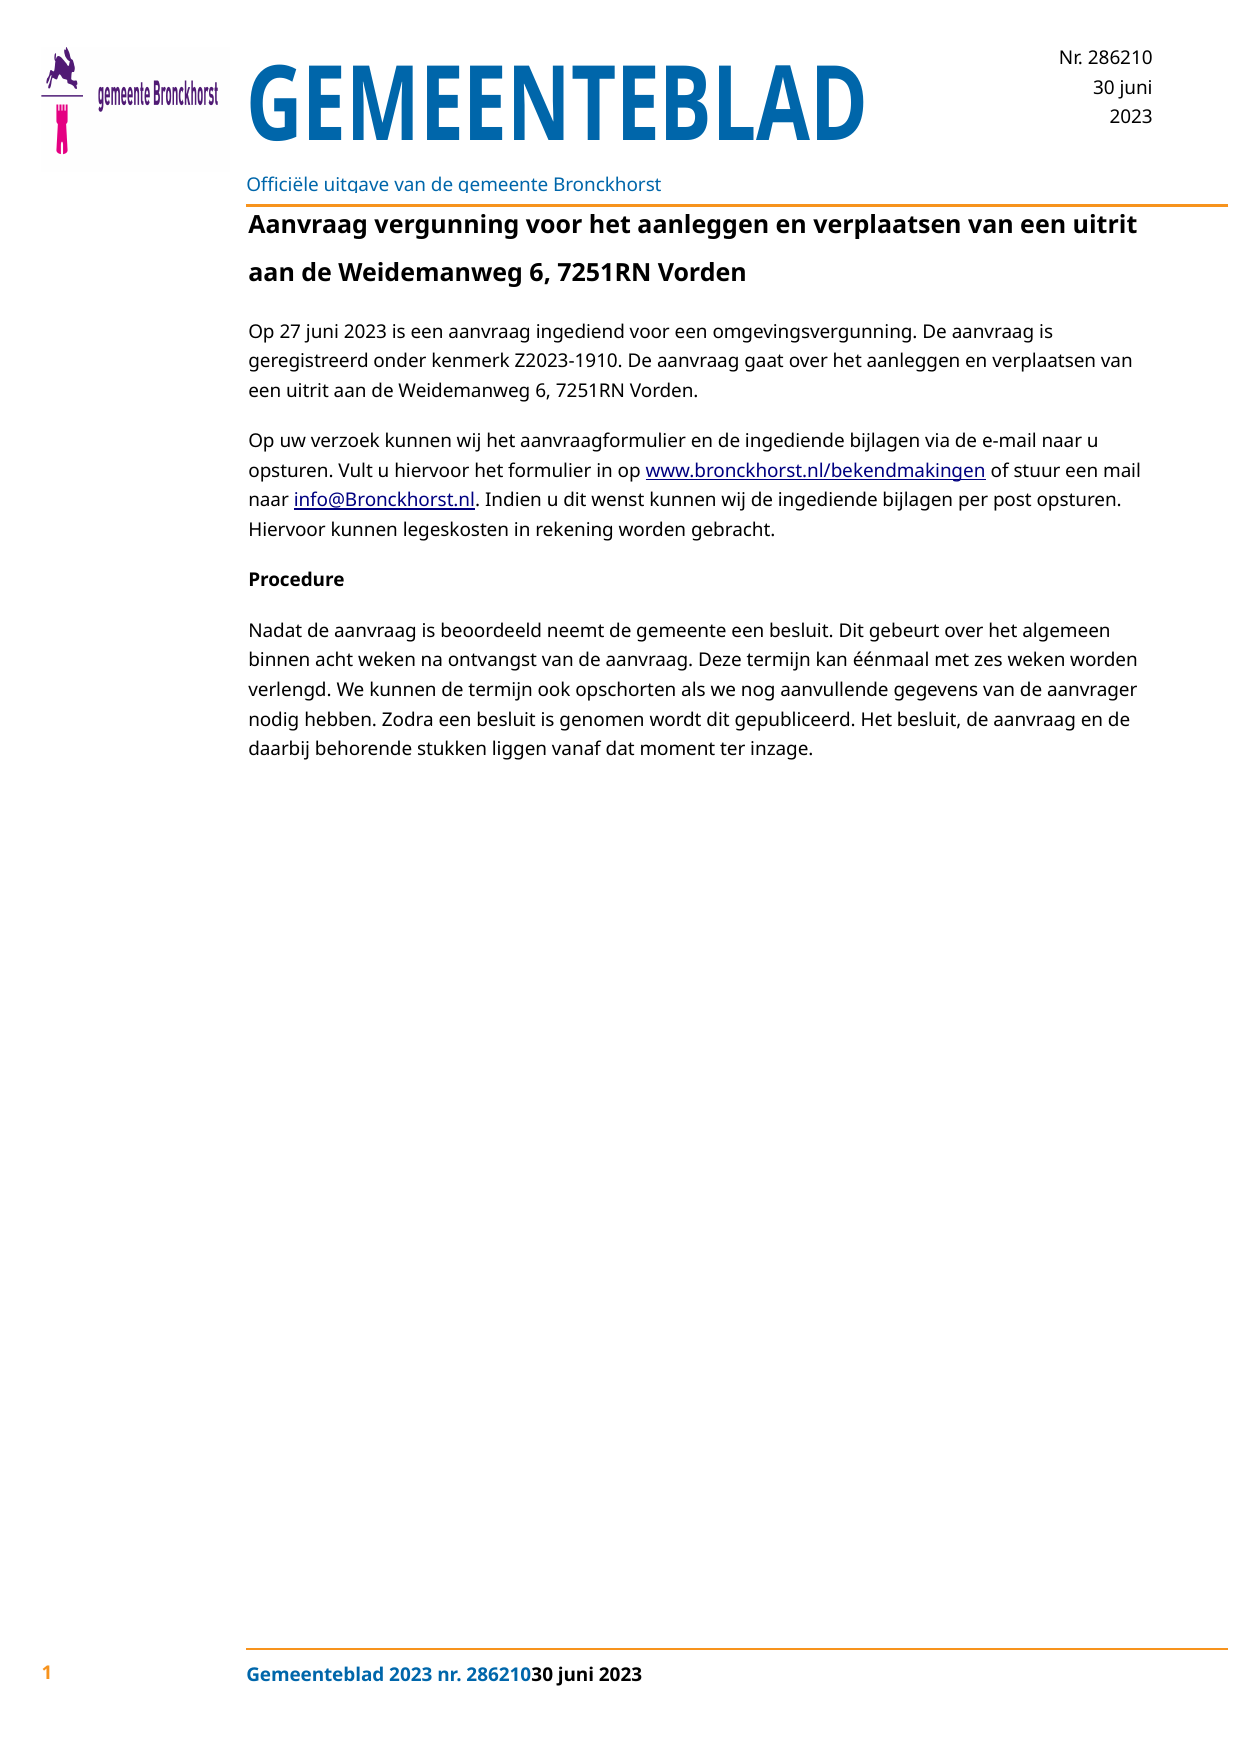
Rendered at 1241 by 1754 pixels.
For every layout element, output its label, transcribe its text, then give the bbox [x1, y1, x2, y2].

text Op uw verzoek kunnen wij het aanvraagformulier en de ingediende bijlagen via de e-mail naar u opsturen. Vult u hiervoor het formulier in op www.bronckhorst.nl/bekendmakingen of stuur een mail naar info@Bronckhorst.nl. Indien u dit wenst kunnen wij de ingediende bijlagen per post opsturen. Hiervoor kunnen legeskosten in rekening worden gebracht. [248, 427, 1152, 542]
text Aanvraag vergunning voor het aanleggen en verplaatsen van een uitrit aan de Weidemanweg 6, 7251RN Vorden [248, 207, 1152, 288]
text Procedure [248, 567, 1152, 592]
text Nadat de aanvraag is beoordeeld neemt de gemeente een besluit. Dit gebeurt over het algemeen binnen acht weken na ontvangst van de aanvraag. Deze termijn kan éénmaal met zes weken worden verlengd. We kunnen de termijn ook opschorten als we nog aanvullende gegevens van de aanvrager nodig hebben. Zodra een besluit is genomen wordt dit gepubliceerd. Het besluit, de aanvraag en de daarbij behorende stukken liggen vanaf dat moment ter inzage. [248, 617, 1152, 761]
picture [41, 47, 231, 172]
text Op 27 juni 2023 is een aanvraag ingediend voor een omgevingsvergunning. De aanvraag is geregistreerd onder kenmerk Z2023-1910. De aanvraag gaat over het aanleggen en verplaatsen van een uitrit aan de Weidemanweg 6, 7251RN Vorden. [248, 318, 1152, 403]
